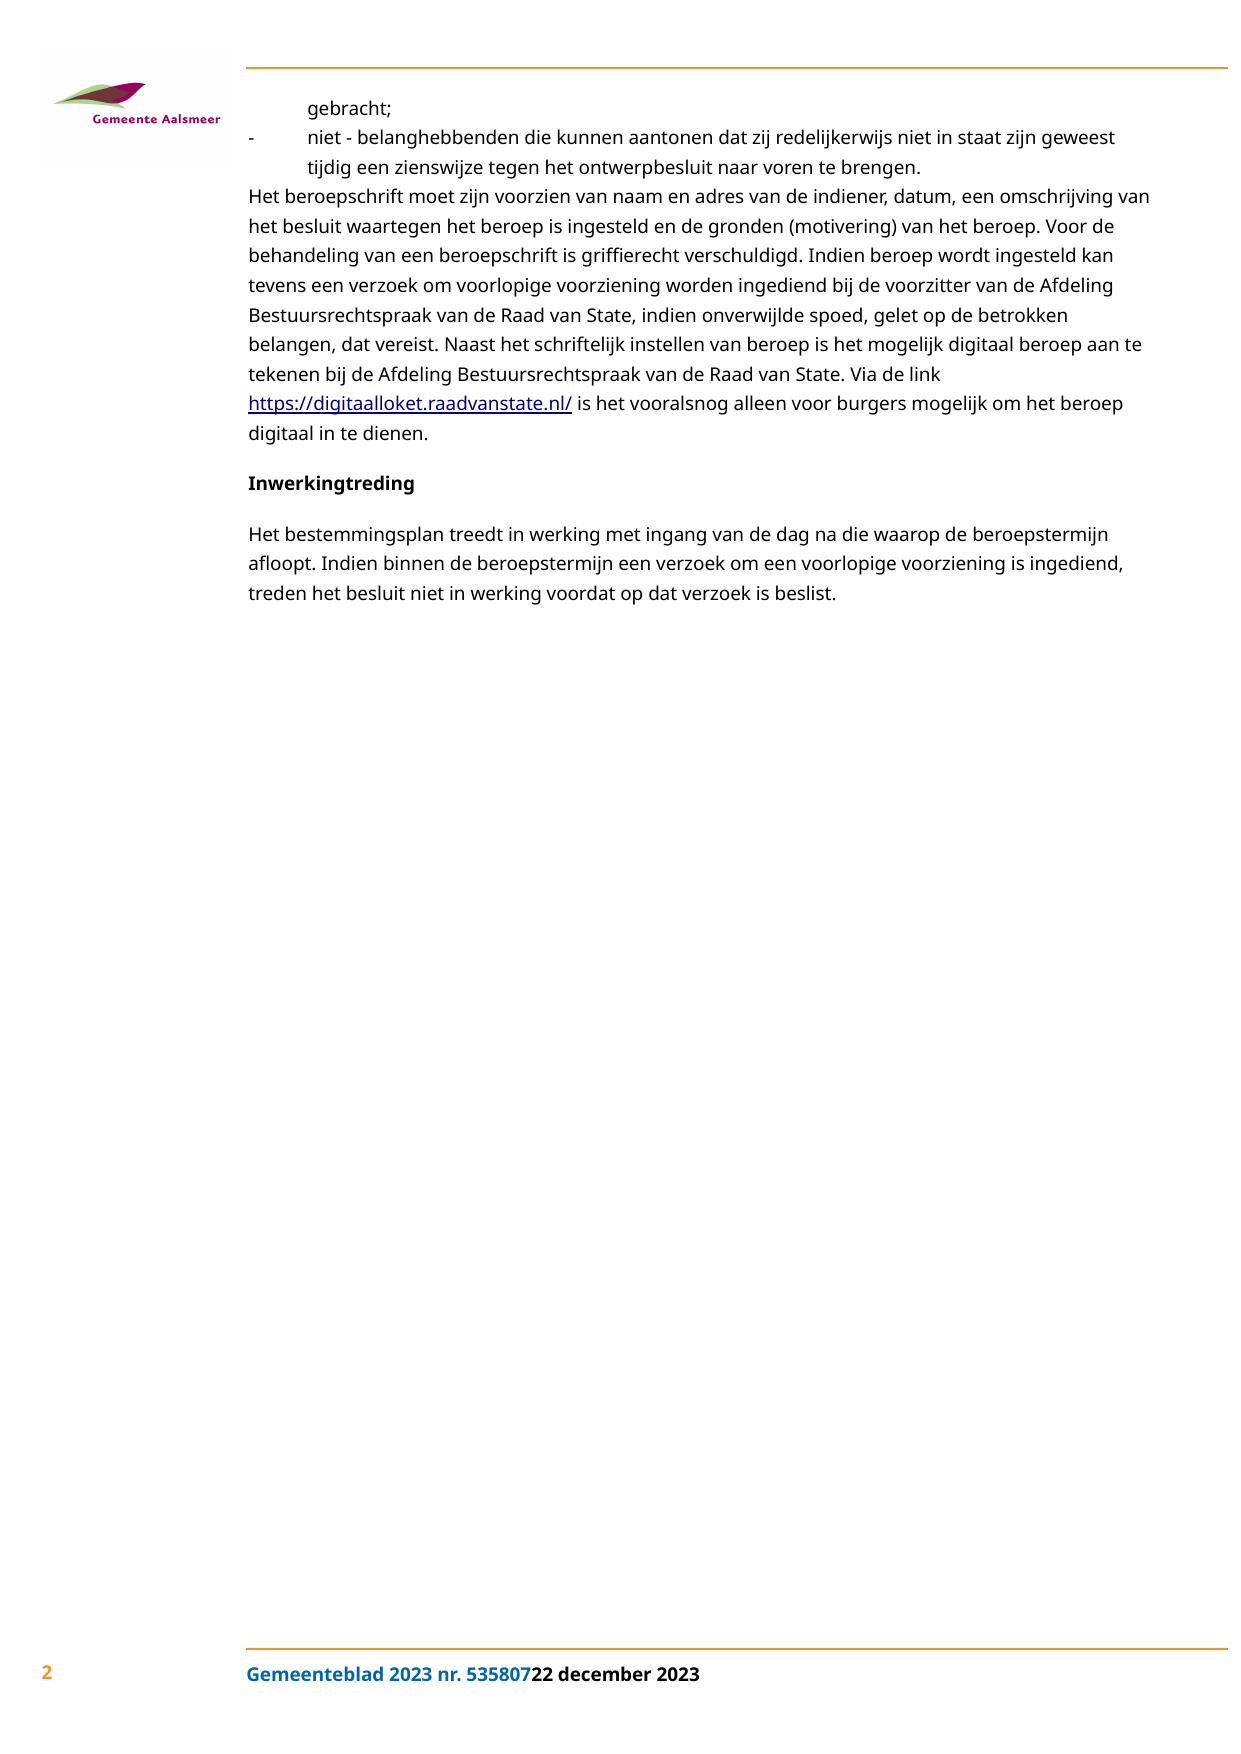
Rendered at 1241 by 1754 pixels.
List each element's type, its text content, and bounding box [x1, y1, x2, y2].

text Het beroepschrift moet zijn voorzien van naam en adres van de indiener, datum, een omschrijving van het besluit waartegen het beroep is ingesteld en de gronden (motivering) van het beroep. Voor de behandeling van een beroepschrift is griffierecht verschuldigd. Indien beroep wordt ingesteld kan tevens een verzoek om voorlopige voorziening worden ingediend bij de voorzitter van de Afdeling Bestuursrechtspraak van de Raad van State, indien onverwijlde spoed, gelet op de betrokken belangen, dat vereist. Naast het schriftelijk instellen van beroep is het mogelijk digitaal beroep aan te tekenen bij de Afdeling Bestuursrechtspraak van de Raad van State. Via de link https://digitaalloket.raadvanstate.nl/ is het vooralsnog alleen voor burgers mogelijk om het beroep digitaal in te dienen. [248, 183, 1152, 446]
text Het bestemmingsplan treedt in werking met ingang van de dag na die waarop de beroepstermijn afloopt. Indien binnen de beroepstermijn een verzoek om een voorlopige voorziening is ingediend, treden het besluit niet in werking voordat op dat verzoek is beslist. [248, 521, 1152, 606]
list gebracht; [248, 95, 1152, 121]
text Inwerkingtreding [248, 471, 1152, 496]
picture [41, 47, 231, 172]
list niet - belanghebbenden die kunnen aantonen dat zij redelijkerwijs niet in staat zijn geweest tijdig een zienswijze tegen het ontwerpbesluit naar voren te brengen. [248, 124, 1152, 180]
